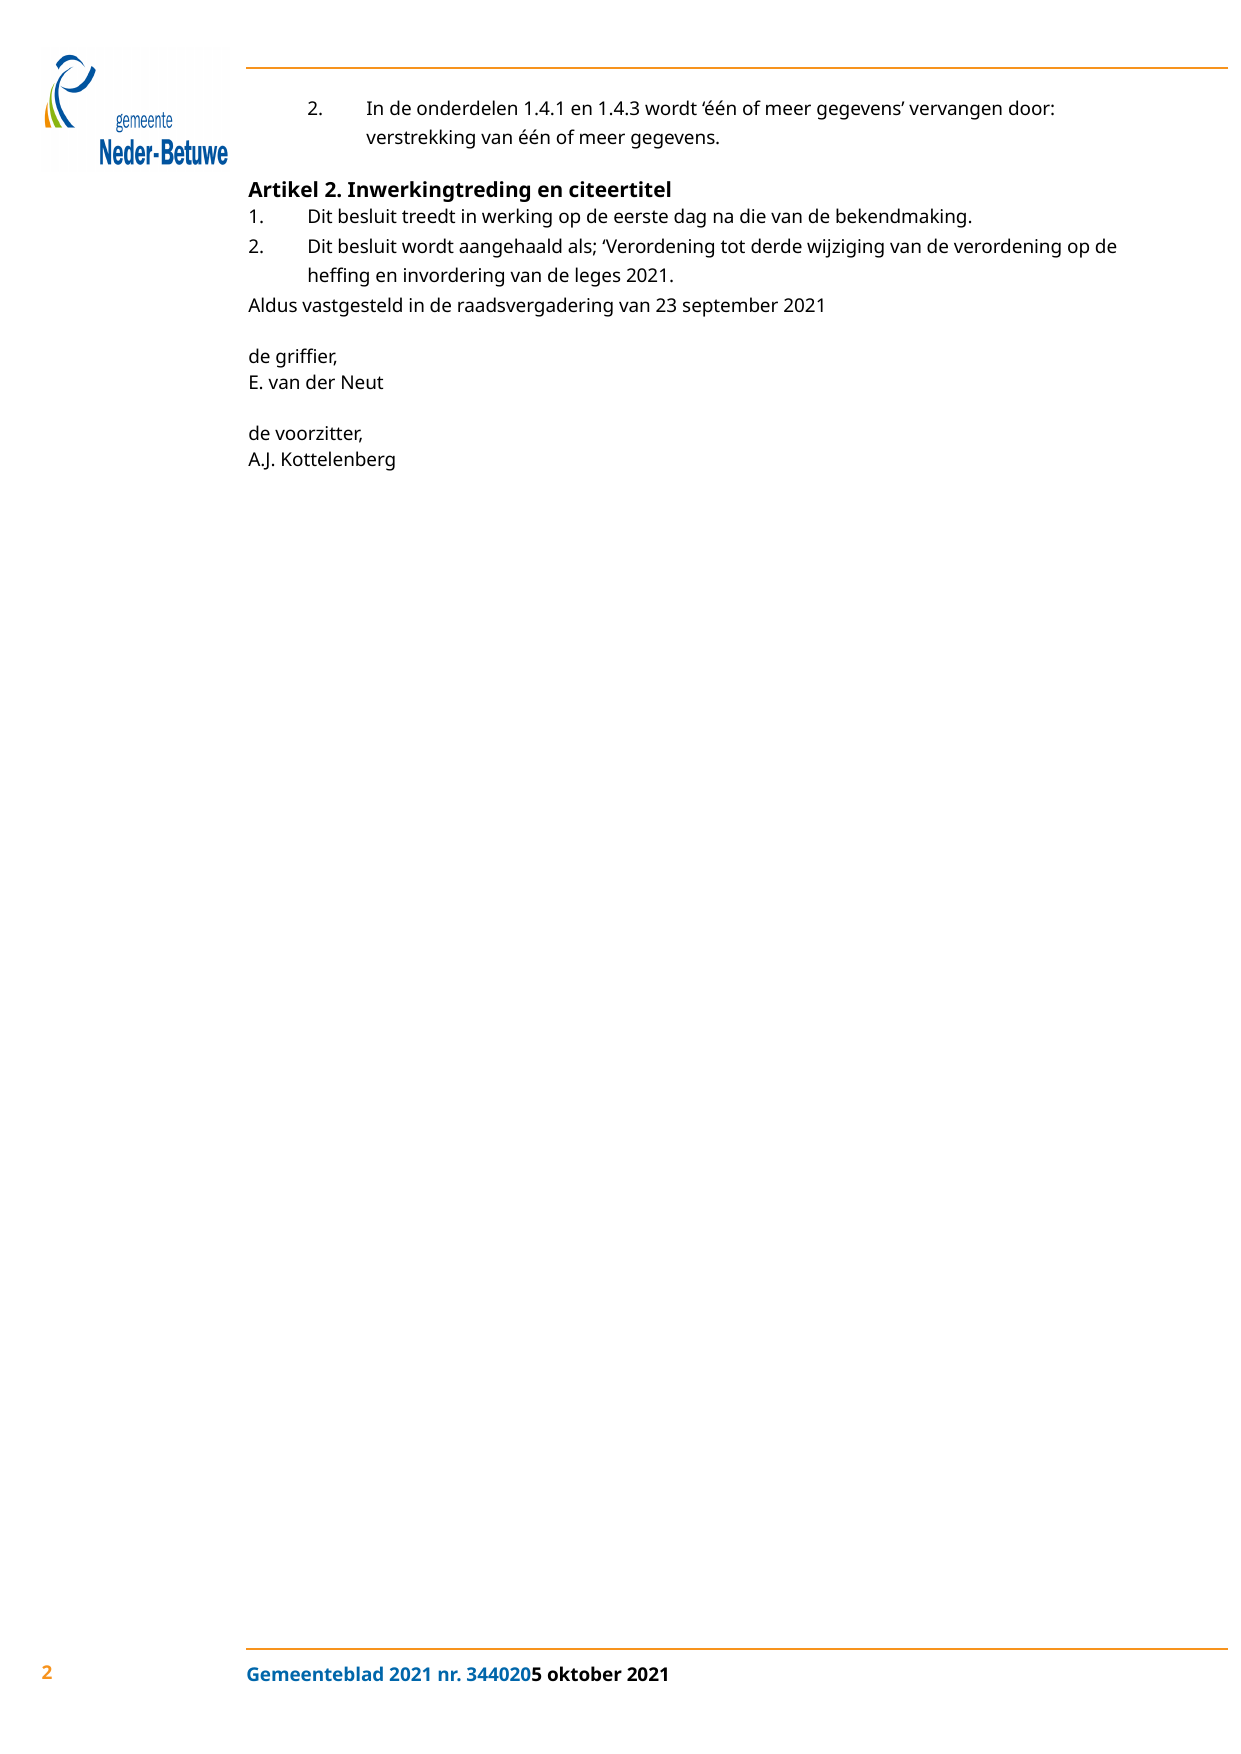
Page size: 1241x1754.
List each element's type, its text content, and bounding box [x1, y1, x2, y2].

text Artikel 2. Inwerkingtreding en citeertitel [248, 175, 1152, 203]
text de griffier, [248, 343, 1152, 369]
list Dit besluit treedt in werking op de eerste dag na die van de bekendmaking. [248, 203, 1152, 229]
picture [41, 47, 231, 172]
text de voorzitter, [248, 421, 1152, 446]
list Dit besluit wordt aangehaald als; ‘Verordening tot derde wijziging van de verordening op de heffing en invordering van de leges 2021. [248, 233, 1152, 288]
text Aldus vastgesteld in de raadsvergadering van 23 september 2021 [248, 292, 1152, 318]
text E. van der Neut [248, 369, 1152, 395]
text A.J. Kottelenberg [248, 446, 1152, 472]
list In de onderdelen 1.4.1 en 1.4.3 wordt ‘één of meer gegevens’ vervangen door: verstrekking van één of meer gegevens. [307, 95, 1152, 150]
